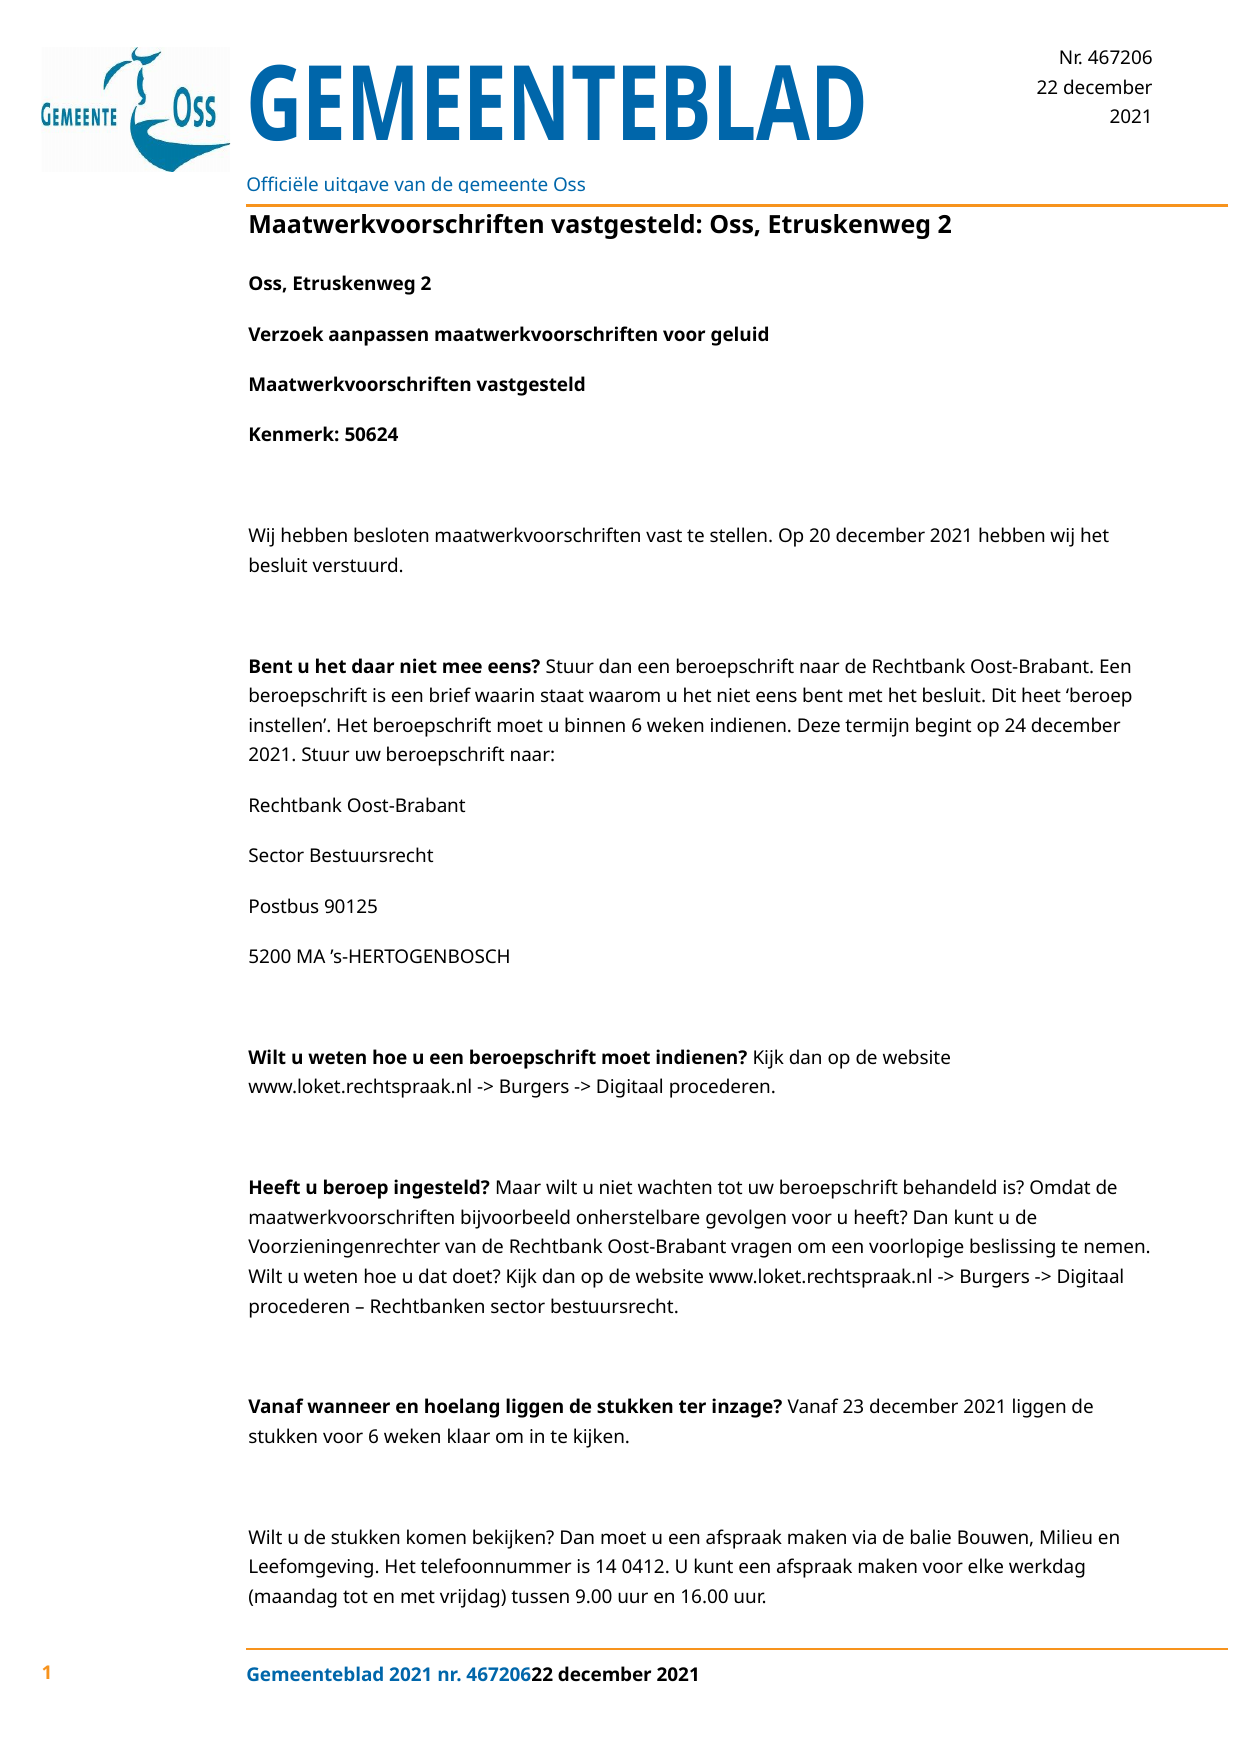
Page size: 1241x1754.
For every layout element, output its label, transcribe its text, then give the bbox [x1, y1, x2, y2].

text Sector Bestuursrecht [248, 842, 1152, 868]
text 5200 MA ’s-HERTOGENBOSCH [248, 943, 1152, 969]
text Wilt u weten hoe u een beroepschrift moet indienen? Kijk dan op de website www.loket.rechtspraak.nl -> Burgers -> Digitaal procederen. [248, 1044, 1152, 1099]
text Verzoek aanpassen maatwerkvoorschriften voor geluid [248, 321, 1152, 346]
text Heeft u beroep ingesteld? Maar wilt u niet wachten tot uw beroepschrift behandeld is? Omdat de maatwerkvoorschriften bijvoorbeeld onherstelbare gevolgen voor u heeft? Dan kunt u de Voorzieningenrechter van de Rechtbank Oost-Brabant vragen om een voorlopige beslissing te nemen. Wilt u weten hoe u dat doet? Kijk dan op de website www.loket.rechtspraak.nl -> Burgers -> Digitaal procederen – Rechtbanken sector bestuursrecht. [248, 1174, 1152, 1318]
text Maatwerkvoorschriften vastgesteld [248, 371, 1152, 397]
text Postbus 90125 [248, 893, 1152, 918]
text Wij hebben besloten maatwerkvoorschriften vast te stellen. Op 20 december 2021 hebben wij het besluit verstuurd. [248, 522, 1152, 578]
text Maatwerkvoorschriften vastgesteld: Oss, Etruskenweg 2 [248, 207, 1152, 241]
text Wilt u de stukken komen bekijken? Dan moet u een afspraak maken via de balie Bouwen, Milieu en Leefomgeving. Het telefoonnummer is 14 0412. U kunt een afspraak maken voor elke werkdag (maandag tot en met vrijdag) tussen 9.00 uur en 16.00 uur. [248, 1524, 1152, 1609]
text Kenmerk: 50624 [248, 422, 1152, 447]
text Bent u het daar niet mee eens? Stuur dan een beroepschrift naar de Rechtbank Oost-Brabant. Een beroepschrift is een brief waarin staat waarom u het niet eens bent met het besluit. Dit heet ‘beroep instellen’. Het beroepschrift moet u binnen 6 weken indienen. Deze termijn begint op 24 december 2021. Stuur uw beroepschrift naar: [248, 653, 1152, 767]
text Oss, Etruskenweg 2 [248, 270, 1152, 296]
text Vanaf wanneer en hoelang liggen de stukken ter inzage? Vanaf 23 december 2021 liggen de stukken voor 6 weken klaar om in te kijken. [248, 1394, 1152, 1449]
text Rechtbank Oost-Brabant [248, 792, 1152, 818]
picture [41, 47, 231, 172]
